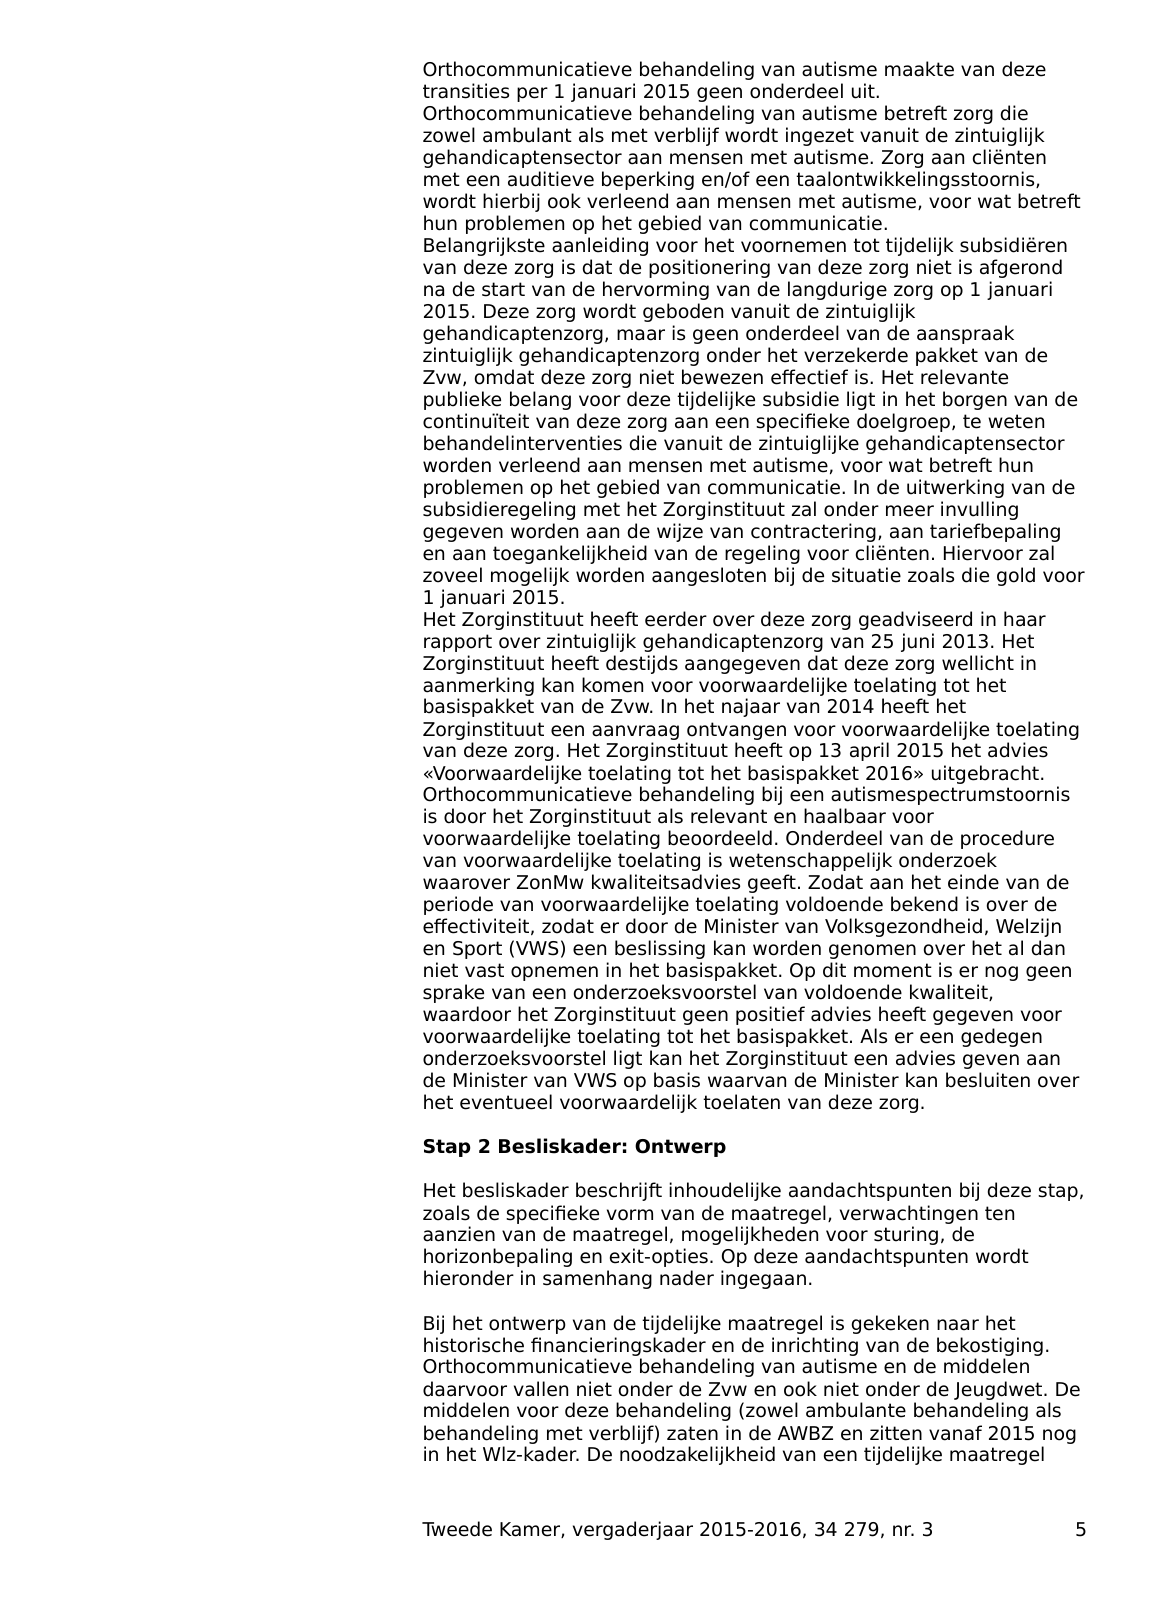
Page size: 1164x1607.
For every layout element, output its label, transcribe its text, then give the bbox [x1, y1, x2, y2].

text Belangrijkste aanleiding voor het voornemen tot tijdelijk subsidiëren van deze zorg is dat de positionering van deze zorg niet is afgerond na de start van de hervorming van de langdurige zorg op 1 januari 2015. Deze zorg wordt geboden vanuit de zintuiglijk gehandicaptenzorg, maar is geen onderdeel van de aanspraak zintuiglijk gehandicaptenzorg onder het verzekerde pakket van de Zvw, omdat deze zorg niet bewezen effectief is. Het relevante publieke belang voor deze tijdelijke subsidie ligt in het borgen van de continuïteit van deze zorg aan een specifieke doelgroep, te weten behandelinterventies die vanuit de zintuiglijke gehandicaptensector worden verleend aan mensen met autisme, voor wat betreft hun problemen op het gebied van communicatie. In de uitwerking van de subsidieregeling met het Zorginstituut zal onder meer invulling gegeven worden aan de wijze van contractering, aan tariefbepaling en aan toegankelijkheid van de regeling voor cliënten. Hiervoor zal zoveel mogelijk worden aangesloten bij de situatie zoals die gold voor 1 januari 2015. [422, 235, 1087, 608]
subtitle Stap 2 Besliskader: Ontwerp [422, 1136, 1087, 1158]
text Het besliskader beschrijft inhoudelijke aandachtspunten bij deze stap, zoals de specifieke vorm van de maatregel, verwachtingen ten aanzien van de maatregel, mogelijkheden voor sturing, de horizonbepaling en exit-opties. Op deze aandachtspunten wordt hieronder in samenhang nader ingegaan. [422, 1180, 1087, 1290]
text Het Zorginstituut heeft eerder over deze zorg geadviseerd in haar rapport over zintuiglijk gehandicaptenzorg van 25 juni 2013. Het Zorginstituut heeft destijds aangegeven dat deze zorg wellicht in aanmerking kan komen voor voorwaardelijke toelating tot het basispakket van de Zvw. In het najaar van 2014 heeft het Zorginstituut een aanvraag ontvangen voor voorwaardelijke toelating van deze zorg. Het Zorginstituut heeft op 13 april 2015 het advies «Voorwaardelijke toelating tot het basispakket 2016» uitgebracht. Orthocommunicatieve behandeling bij een autismespectrumstoornis is door het Zorginstituut als relevant en haalbaar voor voorwaardelijke toelating beoordeeld. Onderdeel van de procedure van voorwaardelijke toelating is wetenschappelijk onderzoek waarover ZonMw kwaliteitsadvies geeft. Zodat aan het einde van de periode van voorwaardelijke toelating voldoende bekend is over de effectiviteit, zodat er door de Minister van Volksgezondheid, Welzijn en Sport (VWS) een beslissing kan worden genomen over het al dan niet vast opnemen in het basispakket. Op dit moment is er nog geen sprake van een onderzoeksvoorstel van voldoende kwaliteit, waardoor het Zorginstituut geen positief advies heeft gegeven voor voorwaardelijke toelating tot het basispakket. Als er een gedegen onderzoeksvoorstel ligt kan het Zorginstituut een advies geven aan de Minister van VWS op basis waarvan de Minister kan besluiten over het eventueel voorwaardelijk toelaten van deze zorg. [422, 608, 1087, 1114]
text Bij het ontwerp van de tijdelijke maatregel is gekeken naar het historische financieringskader en de inrichting van de bekostiging. Orthocommunicatieve behandeling van autisme en de middelen daarvoor vallen niet onder de Zvw en ook niet onder de Jeugdwet. De middelen voor deze behandeling (zowel ambulante behandeling als behandeling met verblijf) zaten in de AWBZ en zitten vanaf 2015 nog in het Wlz-kader. De noodzakelijkheid van een tijdelijke maatregel [422, 1312, 1087, 1466]
text Orthocommunicatieve behandeling van autisme maakte van deze transities per 1 januari 2015 geen onderdeel uit. Orthocommunicatieve behandeling van autisme betreft zorg die zowel ambulant als met verblijf wordt ingezet vanuit de zintuiglijk gehandicaptensector aan mensen met autisme. Zorg aan cliënten met een auditieve beperking en/of een taalontwikkelingsstoornis, wordt hierbij ook verleend aan mensen met autisme, voor wat betreft hun problemen op het gebied van communicatie. [422, 59, 1087, 235]
